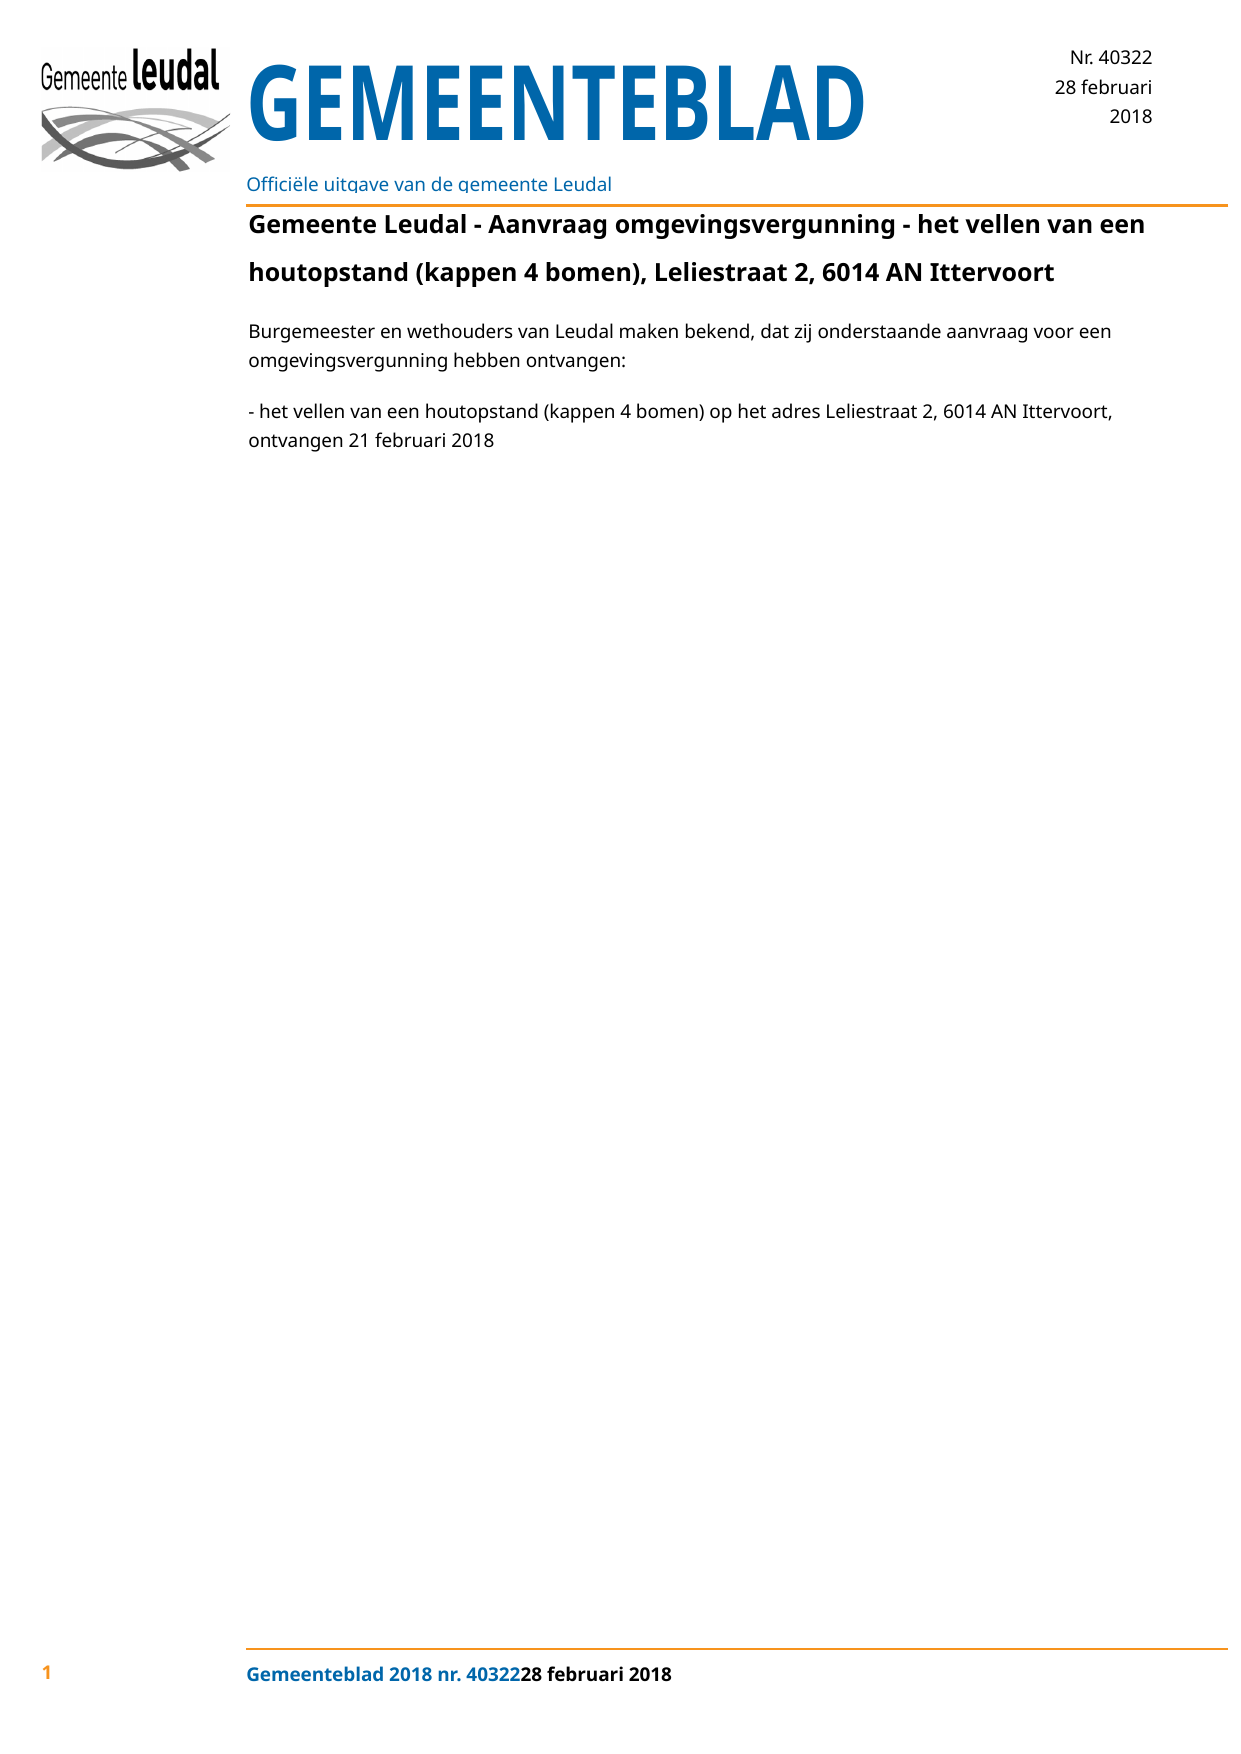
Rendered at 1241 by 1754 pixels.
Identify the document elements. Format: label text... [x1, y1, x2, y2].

text - het vellen van een houtopstand (kappen 4 bomen) op het adres Leliestraat 2, 6014 AN Ittervoort, ontvangen 21 februari 2018 [248, 398, 1152, 453]
picture [41, 47, 231, 172]
text Burgemeester en wethouders van Leudal maken bekend, dat zij onderstaande aanvraag voor een omgevingsvergunning hebben ontvangen: [248, 318, 1152, 373]
text Gemeente Leudal - Aanvraag omgevingsvergunning - het vellen van een houtopstand (kappen 4 bomen), Leliestraat 2, 6014 AN Ittervoort [248, 207, 1152, 288]
